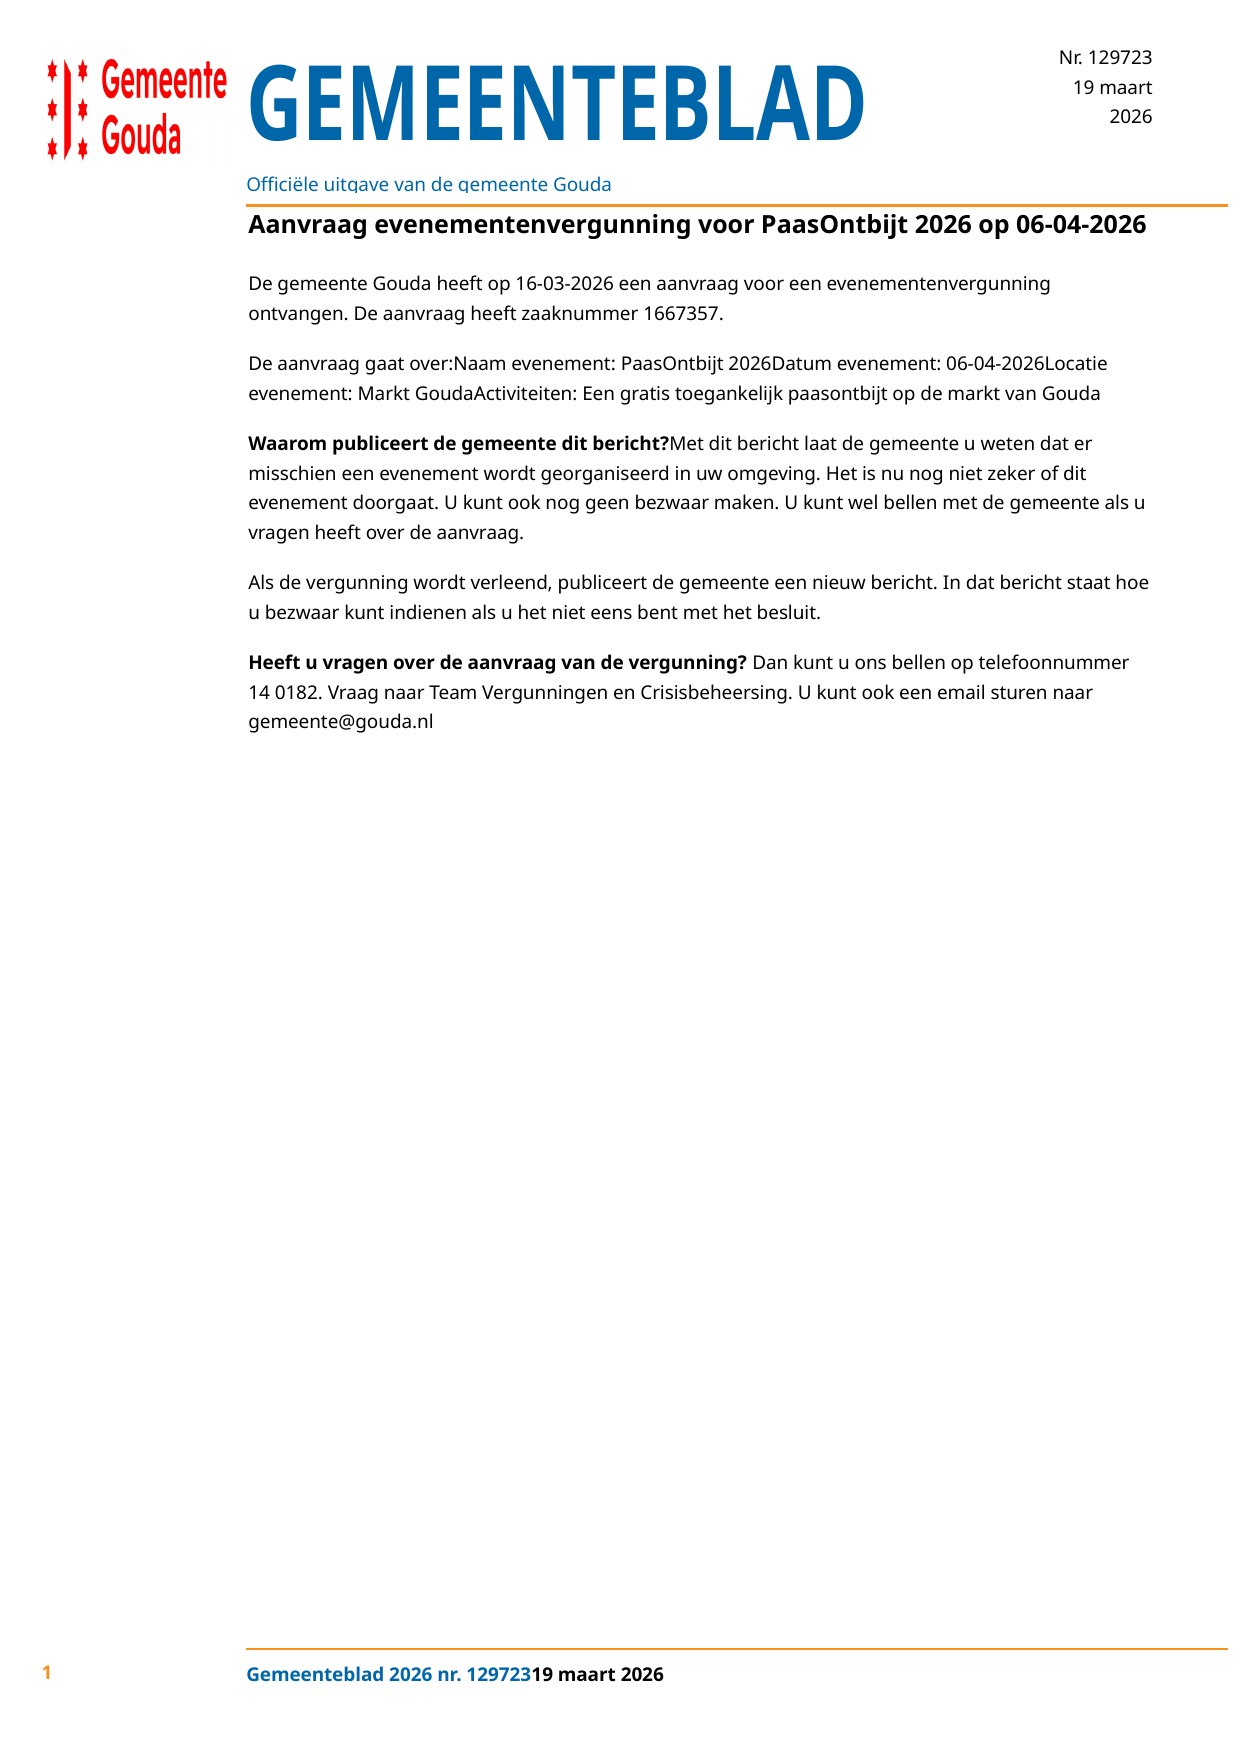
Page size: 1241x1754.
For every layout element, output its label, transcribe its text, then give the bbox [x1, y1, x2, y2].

text De aanvraag gaat over:Naam evenement: PaasOntbijt 2026Datum evenement: 06-04-2026Locatie evenement: Markt GoudaActiviteiten: Een gratis toegankelijk paasontbijt op de markt van Gouda [248, 350, 1152, 406]
text De gemeente Gouda heeft op 16-03-2026 een aanvraag voor een evenementenvergunning ontvangen. De aanvraag heeft zaaknummer 1667357. [248, 270, 1152, 326]
text Heeft u vragen over de aanvraag van de vergunning? Dan kunt u ons bellen op telefoonnummer 14 0182. Vraag naar Team Vergunningen en Crisisbeheersing. U kunt ook een email sturen naar gemeente@gouda.nl [248, 649, 1152, 734]
picture [41, 47, 231, 172]
text Waarom publiceert de gemeente dit bericht?Met dit bericht laat de gemeente u weten dat er misschien een evenement wordt georganiseerd in uw omgeving. Het is nu nog niet zeker of dit evenement doorgaat. U kunt ook nog geen bezwaar maken. U kunt wel bellen met de gemeente als u vragen heeft over de aanvraag. [248, 430, 1152, 545]
text Als de vergunning wordt verleend, publiceert de gemeente een nieuw bericht. In dat bericht staat hoe u bezwaar kunt indienen als u het niet eens bent met het besluit. [248, 569, 1152, 625]
text Aanvraag evenementenvergunning voor PaasOntbijt 2026 op 06-04-2026 [248, 207, 1152, 241]
